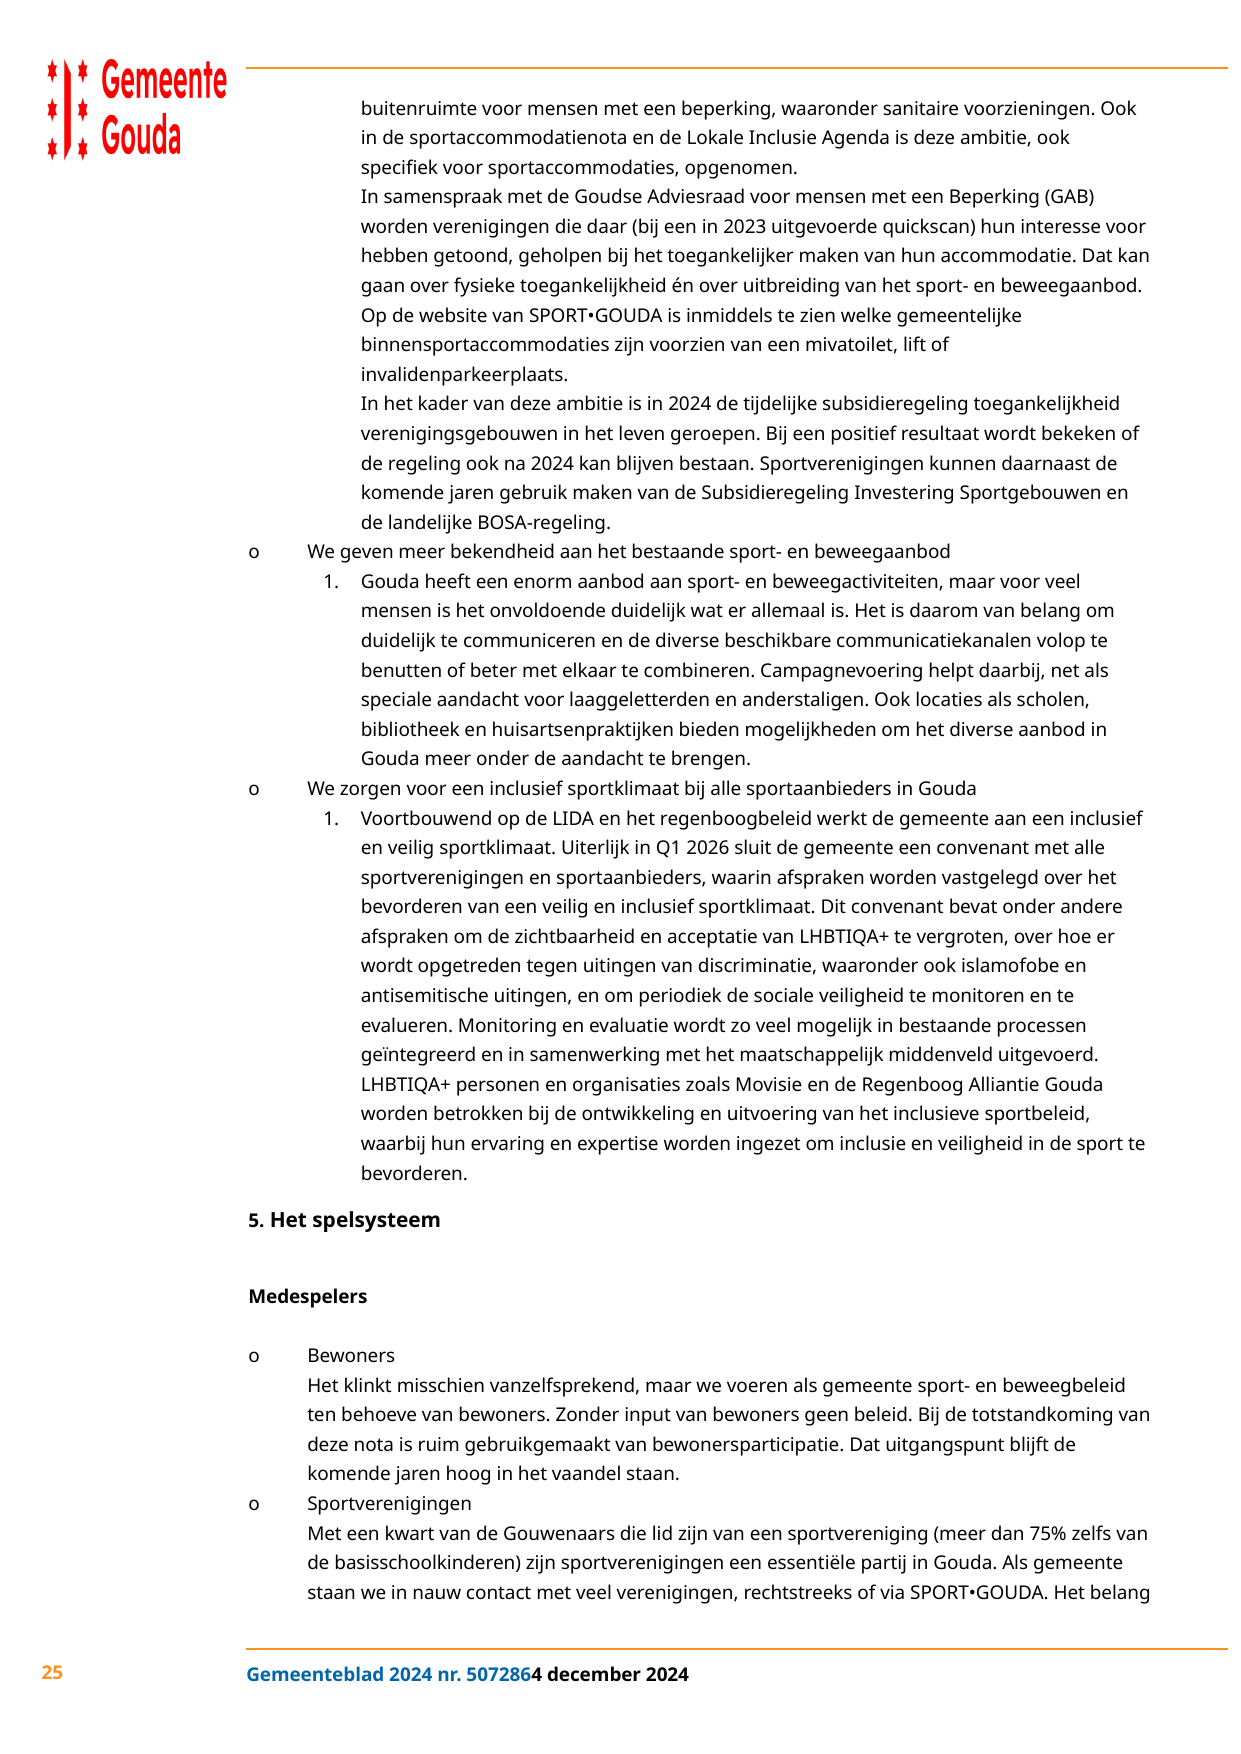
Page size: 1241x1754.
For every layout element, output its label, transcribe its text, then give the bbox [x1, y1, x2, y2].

list LHBTIQA+ personen en organisaties zoals Movisie en de Regenboog Alliantie Gouda worden betrokken bij de ontwikkeling en uitvoering van het inclusieve sportbeleid, waarbij hun ervaring en expertise worden ingezet om inclusie en veiligheid in de sport te bevorderen. [323, 1071, 1152, 1186]
list Bewoners [248, 1342, 1152, 1368]
list In het kader van deze ambitie is in 2024 de tijdelijke subsidieregeling toegankelijkheid verenigingsgebouwen in het leven geroepen. Bij een positief resultaat wordt bekeken of de regeling ook na 2024 kan blijven bestaan. Sportverenigingen kunnen daarnaast de komende jaren gebruik maken van de Subsidieregeling Investering Sportgebouwen en de landelijke BOSA-regeling. [323, 391, 1152, 535]
list We zorgen voor een inclusief sportklimaat bij alle sportaanbieders in Gouda [248, 775, 1152, 801]
list Sportverenigingen [248, 1490, 1152, 1516]
list Voortbouwend op de LIDA en het regenboogbeleid werkt de gemeente aan een inclusief en veilig sportklimaat. Uiterlijk in Q1 2026 sluit de gemeente een convenant met alle sportverenigingen en sportaanbieders, waarin afspraken worden vastgelegd over het bevorderen van een veilig en inclusief sportklimaat. Dit convenant bevat onder andere afspraken om de zichtbaarheid en acceptatie van LHBTIQA+ te vergroten, over hoe er wordt opgetreden tegen uitingen van discriminatie, waaronder ook islamofobe en antisemitische uitingen, en om periodiek de sociale veiligheid te monitoren en te evalueren. Monitoring en evaluatie wordt zo veel mogelijk in bestaande processen geïntegreerd en in samenwerking met het maatschappelijk middenveld uitgevoerd. [323, 805, 1152, 1067]
list buitenruimte voor mensen met een beperking, waaronder sanitaire voorzieningen. Ook in de sportaccommodatienota en de Lokale Inclusie Agenda is deze ambitie, ook specifiek voor sportaccommodaties, opgenomen. [323, 95, 1152, 180]
list Gouda heeft een enorm aanbod aan sport- en beweegactiviteiten, maar voor veel mensen is het onvoldoende duidelijk wat er allemaal is. Het is daarom van belang om duidelijk te communiceren en de diverse beschikbare communicatiekanalen volop te benutten of beter met elkaar te combineren. Campagnevoering helpt daarbij, net als speciale aandacht voor laaggeletterden en anderstaligen. Ook locaties als scholen, bibliotheek en huisartsenpraktijken bieden mogelijkheden om het diverse aanbod in Gouda meer onder de aandacht te brengen. [323, 568, 1152, 771]
list Met een kwart van de Gouwenaars die lid zijn van een sportvereniging (meer dan 75% zelfs van de basisschoolkinderen) zijn sportverenigingen een essentiële partij in Gouda. Als gemeente staan we in nauw contact met veel verenigingen, rechtstreeks of via SPORT•GOUDA. Het belang [248, 1520, 1152, 1605]
list We geven meer bekendheid aan het bestaande sport- en beweegaanbod [248, 538, 1152, 564]
list In samenspraak met de Goudse Adviesraad voor mensen met een Beperking (GAB) worden verenigingen die daar (bij een in 2023 uitgevoerde quickscan) hun interesse voor hebben getoond, geholpen bij het toegankelijker maken van hun accommodatie. Dat kan gaan over fysieke toegankelijkheid én over uitbreiding van het sport- en beweegaanbod. Op de website van SPORT•GOUDA is inmiddels te zien welke gemeentelijke binnensportaccommodaties zijn voorzien van een mivatoilet, lift of invalidenparkeerplaats. [323, 183, 1152, 387]
list Het klinkt misschien vanzelfsprekend, maar we voeren als gemeente sport- en beweegbeleid ten behoeve van bewoners. Zonder input van bewoners geen beleid. Bij de totstandkoming van deze nota is ruim gebruikgemaakt van bewonersparticipatie. Dat uitgangspunt blijft de komende jaren hoog in het vaandel staan. [248, 1372, 1152, 1486]
text 5. Het spelsysteem [248, 1205, 1152, 1234]
text Medespelers [248, 1283, 1152, 1309]
picture [41, 47, 231, 172]
